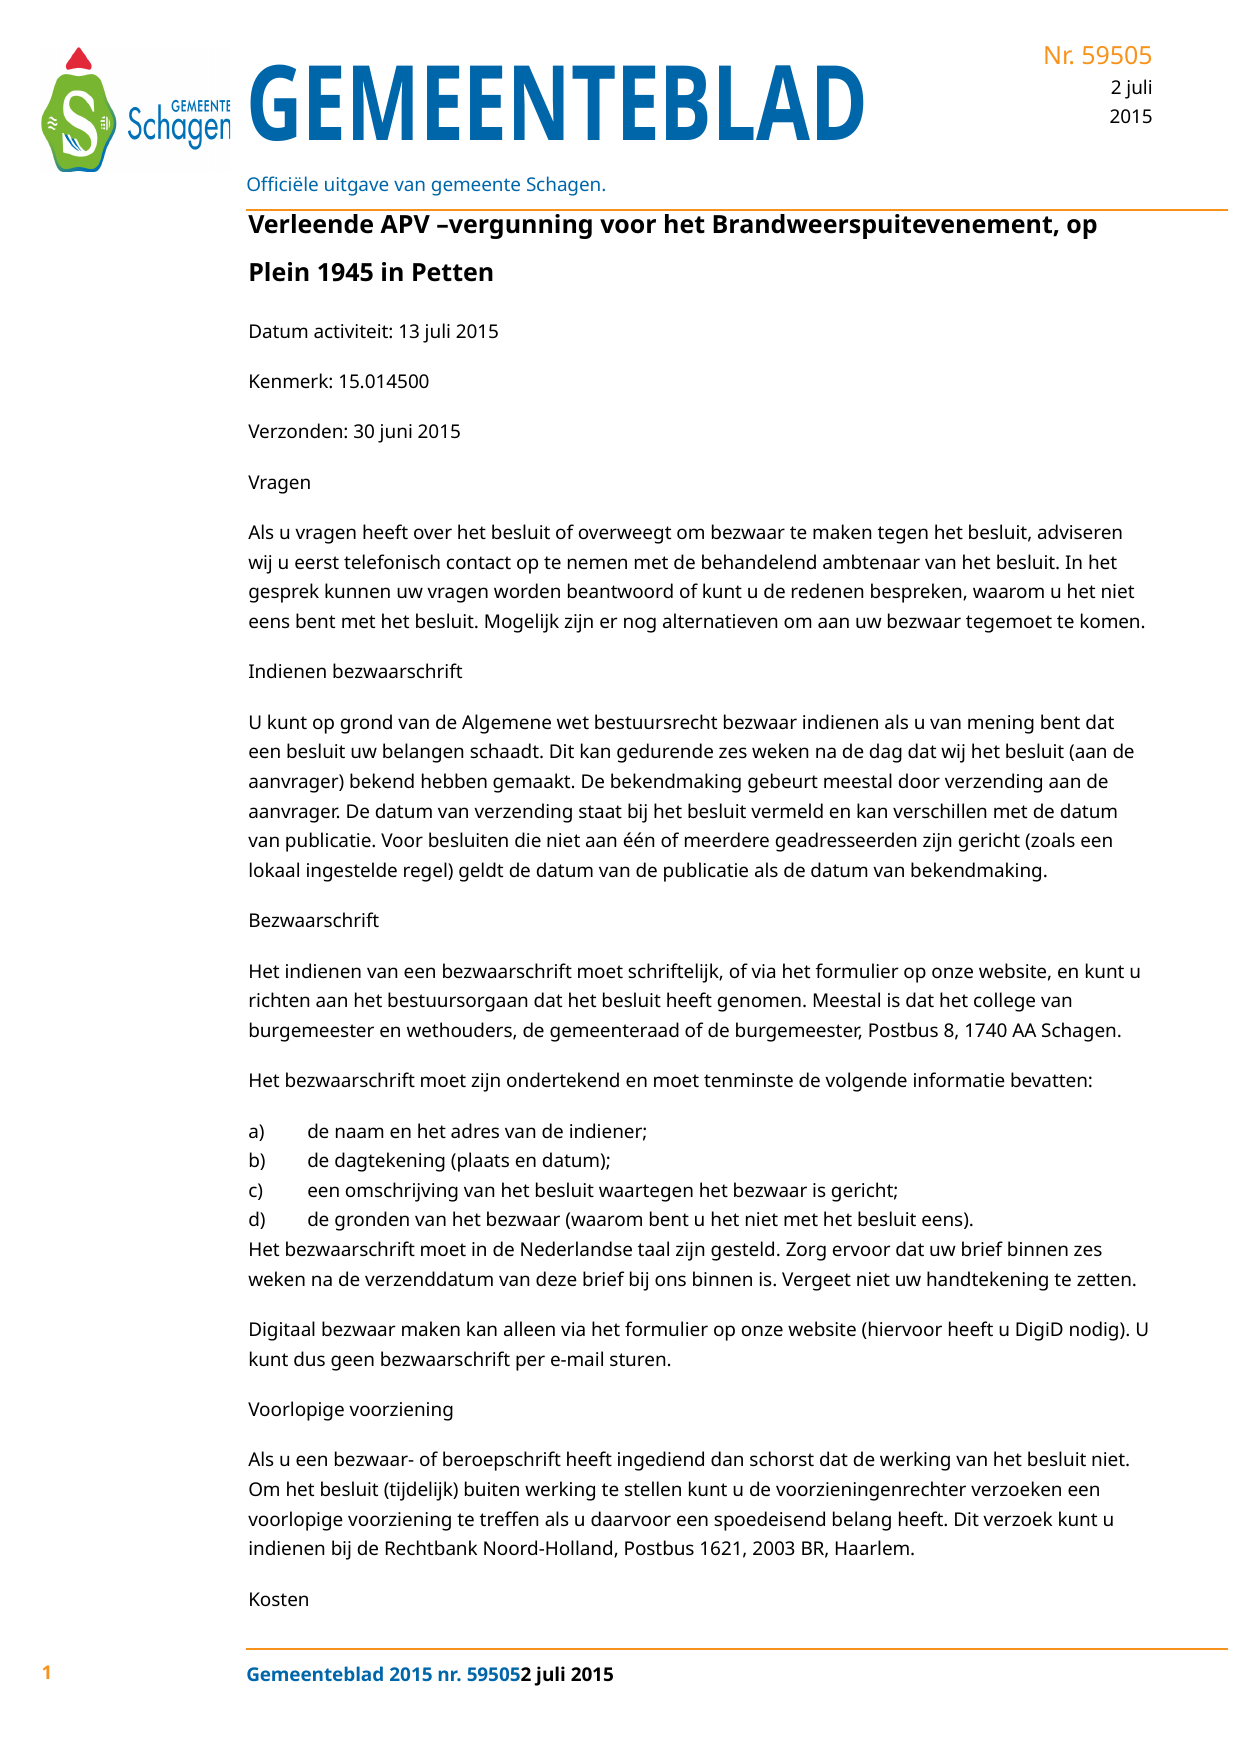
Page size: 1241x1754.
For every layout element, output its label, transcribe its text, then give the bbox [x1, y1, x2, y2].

text Voorlopige voorziening [248, 1396, 1152, 1422]
text U kunt op grond van de Algemene wet bestuursrecht bezwaar indienen als u van mening bent dat een besluit uw belangen schaadt. Dit kan gedurende zes weken na de dag dat wij het besluit (aan de aanvrager) bekend hebben gemaakt. De bekendmaking gebeurt meestal door verzending aan de aanvrager. De datum van verzending staat bij het besluit vermeld en kan verschillen met de datum van publicatie. Voor besluiten die niet aan één of meerdere geadresseerden zijn gericht (zoals een lokaal ingestelde regel) geldt de datum van de publicatie als de datum van bekendmaking. [248, 709, 1152, 883]
text Kosten [248, 1586, 1152, 1612]
text Verzonden: 30 juni 2015 [248, 419, 1152, 444]
text Verleende APV –vergunning voor het Brandweerspuitevenement, op Plein 1945 in Petten [248, 211, 1152, 288]
list de naam en het adres van de indiener; [248, 1118, 1152, 1144]
text Indienen bezwaarschrift [248, 659, 1152, 684]
text Als u een bezwaar- of beroepschrift heeft ingediend dan schorst dat de werking van het besluit niet. Om het besluit (tijdelijk) buiten werking te stellen kunt u de voorzieningenrechter verzoeken een voorlopige voorziening te treffen als u daarvoor een spoedeisend belang heeft. Dit verzoek kunt u indienen bij de Rechtbank Noord-Holland, Postbus 1621, 2003 BR, Haarlem. [248, 1447, 1152, 1561]
text Kenmerk: 15.014500 [248, 368, 1152, 394]
picture [41, 47, 231, 172]
text Datum activiteit: 13 juli 2015 [248, 318, 1152, 344]
text Het bezwaarschrift moet zijn ondertekend en moet tenminste de volgende informatie bevatten: [248, 1067, 1152, 1093]
text Als u vragen heeft over het besluit of overweegt om bezwaar te maken tegen het besluit, adviseren wij u eerst telefonisch contact op te nemen met de behandelend ambtenaar van het besluit. In het gesprek kunnen uw vragen worden beantwoord of kunt u de redenen bespreken, waarom u het niet eens bent met het besluit. Mogelijk zijn er nog alternatieven om aan uw bezwaar tegemoet te komen. [248, 519, 1152, 634]
text Bezwaarschrift [248, 907, 1152, 933]
text Het indienen van een bezwaarschrift moet schriftelijk, of via het formulier op onze website, en kunt u richten aan het bestuursorgaan dat het besluit heeft genomen. Meestal is dat het college van burgemeester en wethouders, de gemeenteraad of de burgemeester, Postbus 8, 1740 AA Schagen. [248, 958, 1152, 1043]
text Digitaal bezwaar maken kan alleen via het formulier op onze website (hiervoor heeft u DigiD nodig). U kunt dus geen bezwaarschrift per e-mail sturen. [248, 1316, 1152, 1372]
list de dagtekening (plaats en datum); [248, 1147, 1152, 1173]
text Het bezwaarschrift moet in de Nederlandse taal zijn gesteld. Zorg ervoor dat uw brief binnen zes weken na de verzenddatum van deze brief bij ons binnen is. Vergeet niet uw handtekening te zetten. [248, 1236, 1152, 1292]
list een omschrijving van het besluit waartegen het bezwaar is gericht; [248, 1177, 1152, 1203]
list de gronden van het bezwaar (waarom bent u het niet met het besluit eens). [248, 1207, 1152, 1232]
text Vragen [248, 469, 1152, 495]
